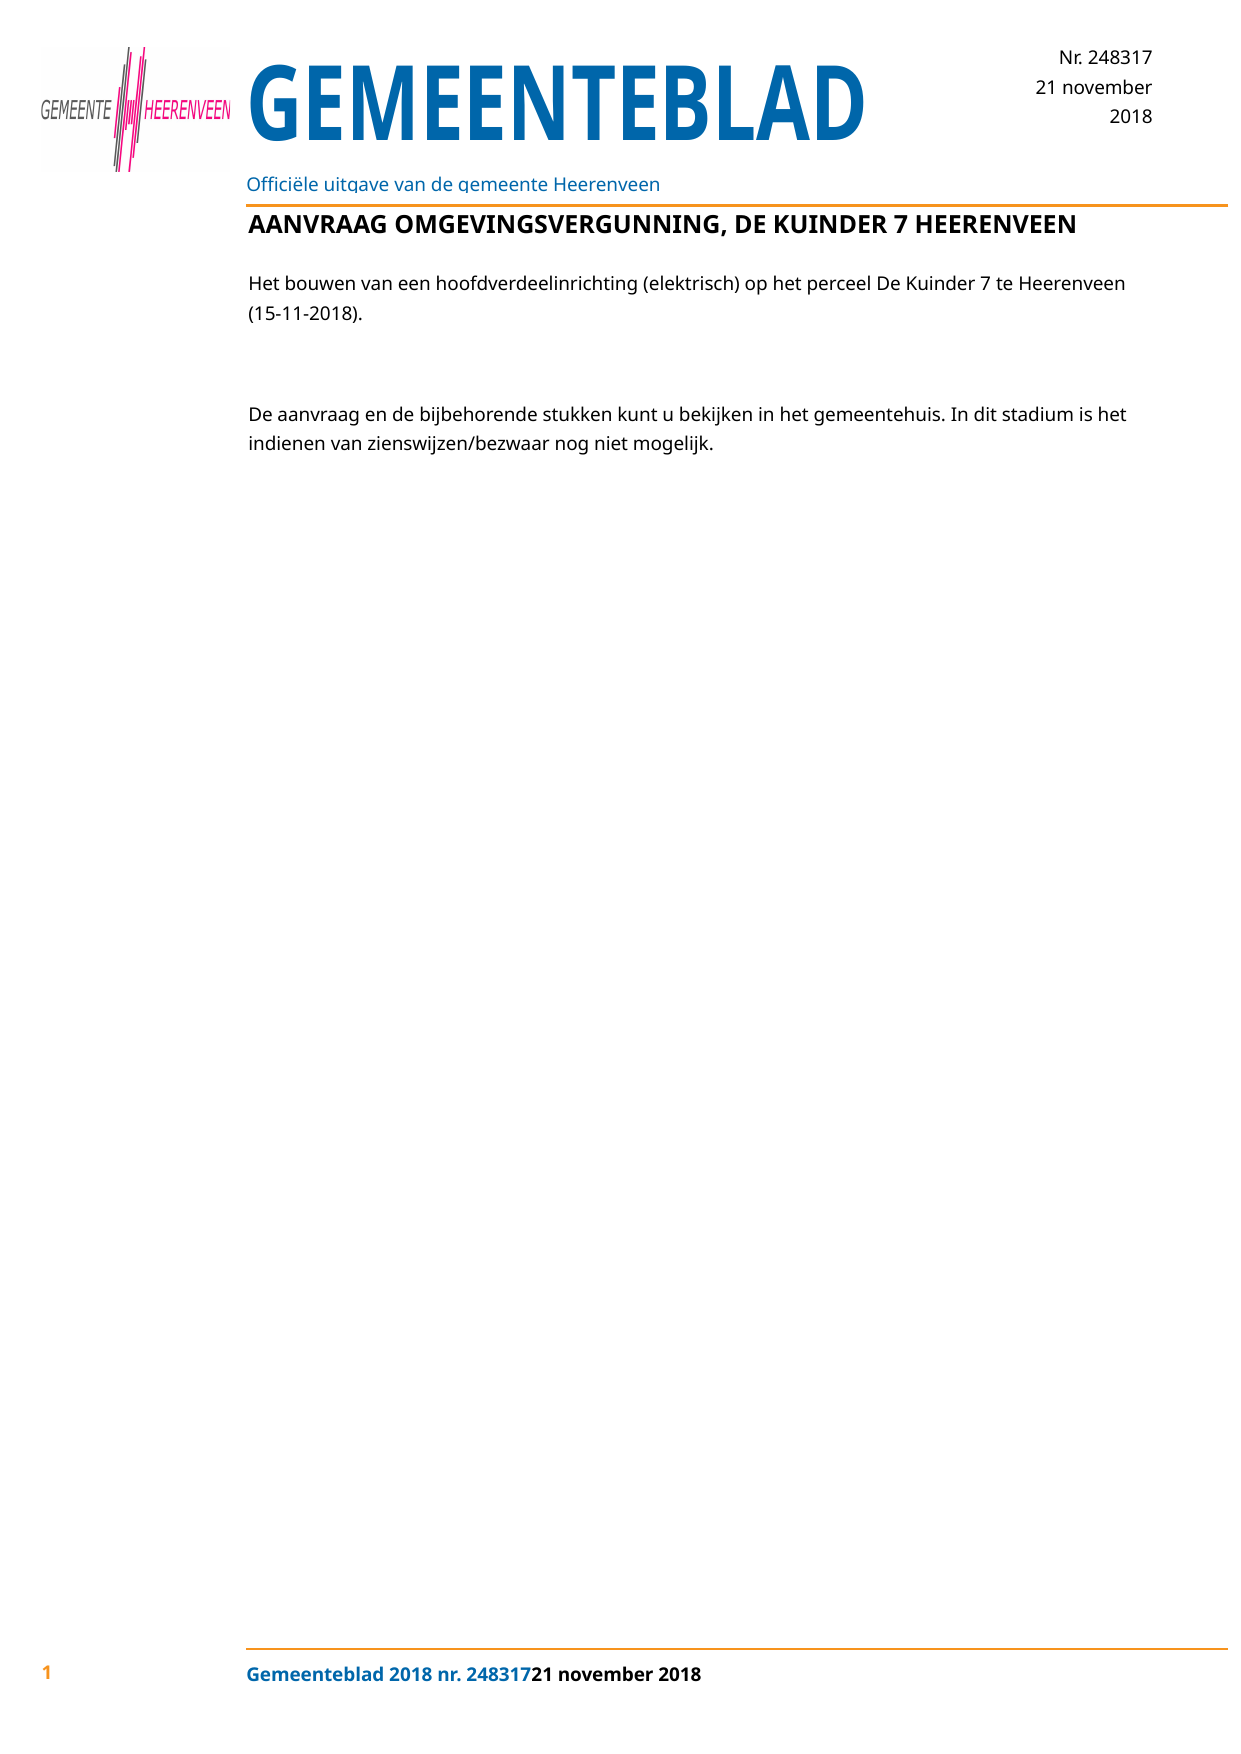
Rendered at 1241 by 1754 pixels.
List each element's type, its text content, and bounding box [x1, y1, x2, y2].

text Het bouwen van een hoofdverdeelinrichting (elektrisch) op het perceel De Kuinder 7 te Heerenveen (15-11-2018). [248, 270, 1152, 326]
picture [41, 47, 231, 172]
text AANVRAAG OMGEVINGSVERGUNNING, DE KUINDER 7 HEERENVEEN [248, 207, 1152, 241]
text De aanvraag en de bijbehorende stukken kunt u bekijken in het gemeentehuis. In dit stadium is het indienen van zienswijzen/bezwaar nog niet mogelijk. [248, 401, 1152, 456]
